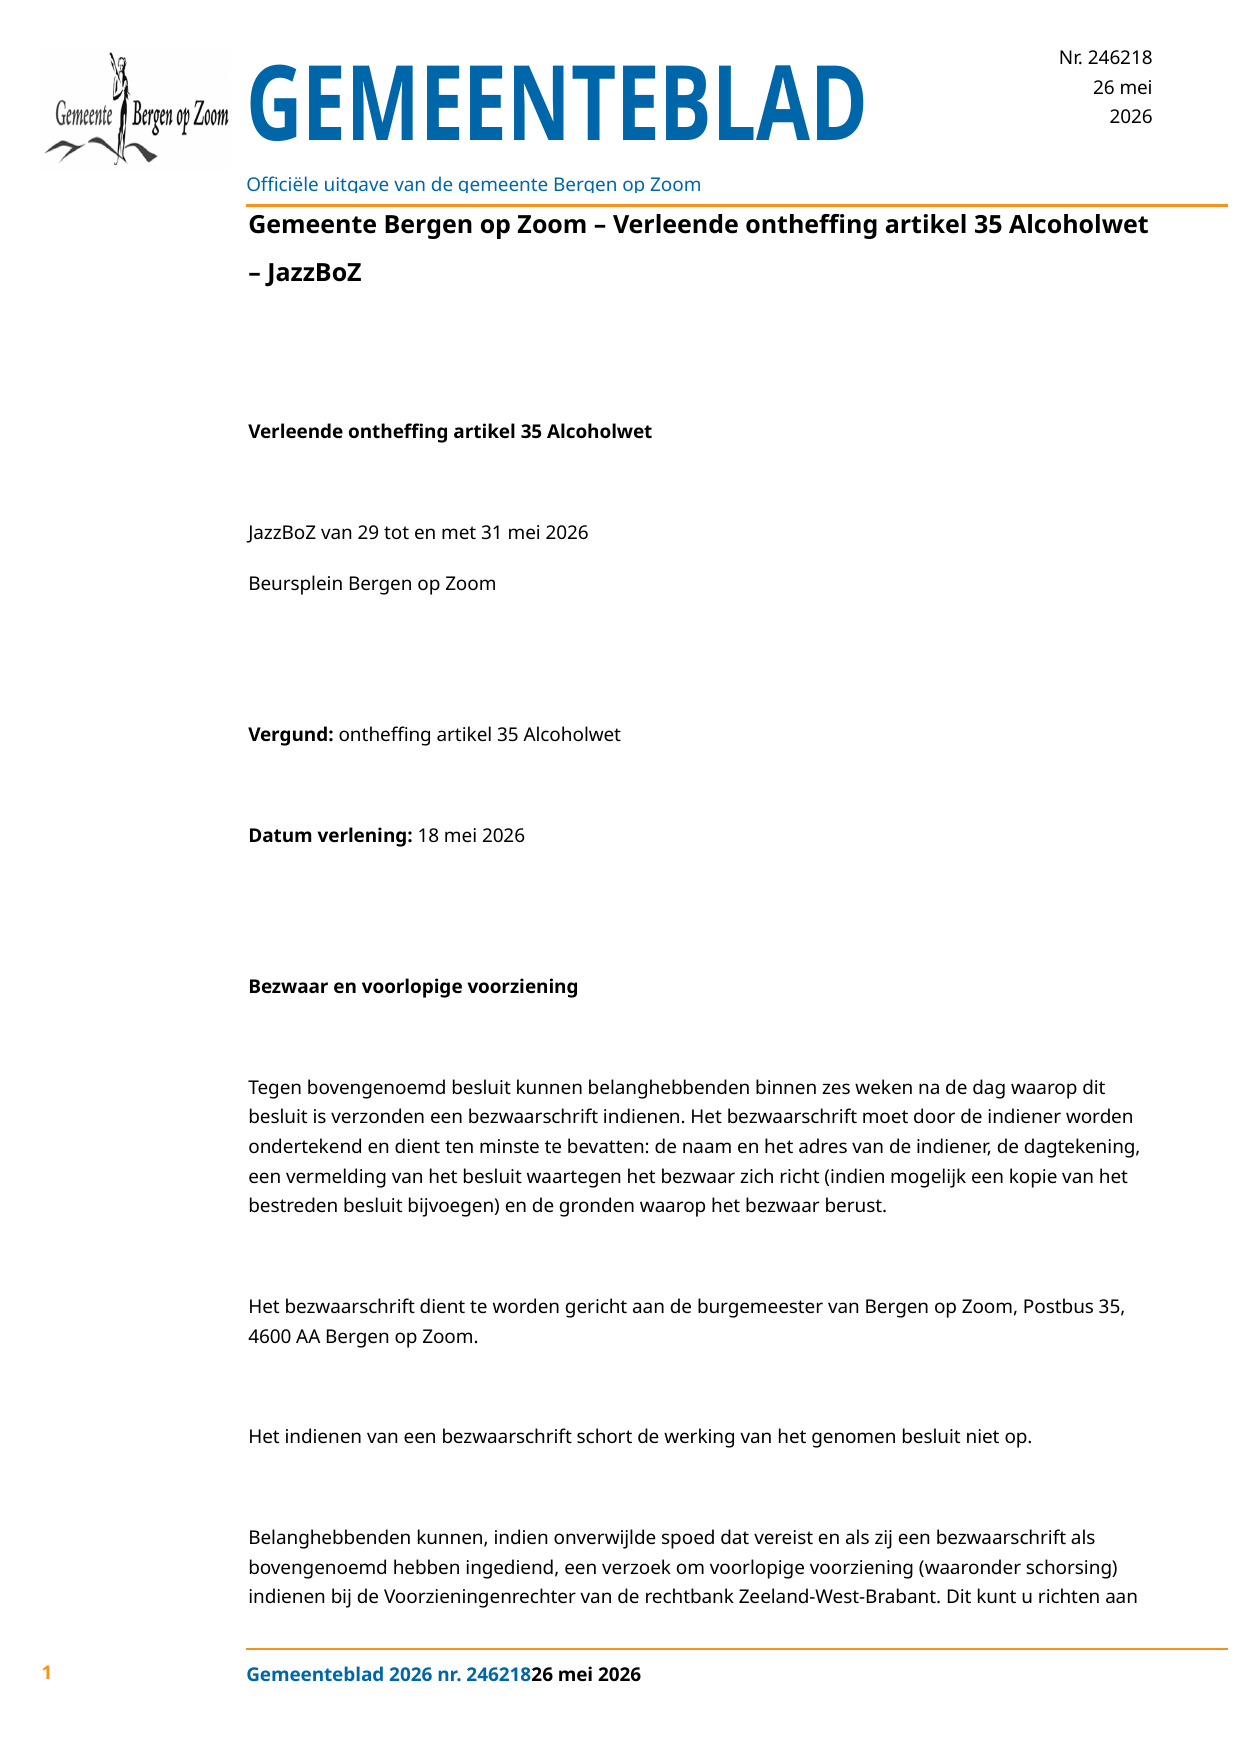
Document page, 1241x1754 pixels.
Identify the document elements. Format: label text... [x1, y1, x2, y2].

text Verleende ontheffing artikel 35 Alcoholwet [248, 419, 1152, 444]
picture [41, 47, 231, 172]
text Datum verlening: 18 mei 2026 [248, 822, 1152, 848]
text Het indienen van een bezwaarschrift schort de werking van het genomen besluit niet op. [248, 1424, 1152, 1449]
text Belanghebbenden kunnen, indien onverwijlde spoed dat vereist en als zij een bezwaarschrift als bovengenoemd hebben ingediend, een verzoek om voorlopige voorziening (waaronder schorsing) indienen bij de Voorzieningenrechter van de rechtbank Zeeland-West-Brabant. Dit kunt u richten aan [248, 1524, 1152, 1609]
text Tegen bovengenoemd besluit kunnen belanghebbenden binnen zes weken na de dag waarop dit besluit is verzonden een bezwaarschrift indienen. Het bezwaarschrift moet door de indiener worden ondertekend en dient ten minste te bevatten: de naam en het adres van de indiener, de dagtekening, een vermelding van het besluit waartegen het bezwaar zich richt (indien mogelijk een kopie van het bestreden besluit bijvoegen) en de gronden waarop het bezwaar berust. [248, 1074, 1152, 1218]
text Beursplein Bergen op Zoom [248, 570, 1152, 596]
text Gemeente Bergen op Zoom – Verleende ontheffing artikel 35 Alcoholwet – JazzBoZ [248, 207, 1152, 288]
text Vergund: ontheffing artikel 35 Alcoholwet [248, 721, 1152, 747]
text Het bezwaarschrift dient te worden gericht aan de burgemeester van Bergen op Zoom, Postbus 35, 4600 AA Bergen op Zoom. [248, 1293, 1152, 1349]
text JazzBoZ van 29 tot en met 31 mei 2026 [248, 519, 1152, 545]
text Bezwaar en voorlopige voorziening [248, 973, 1152, 999]
